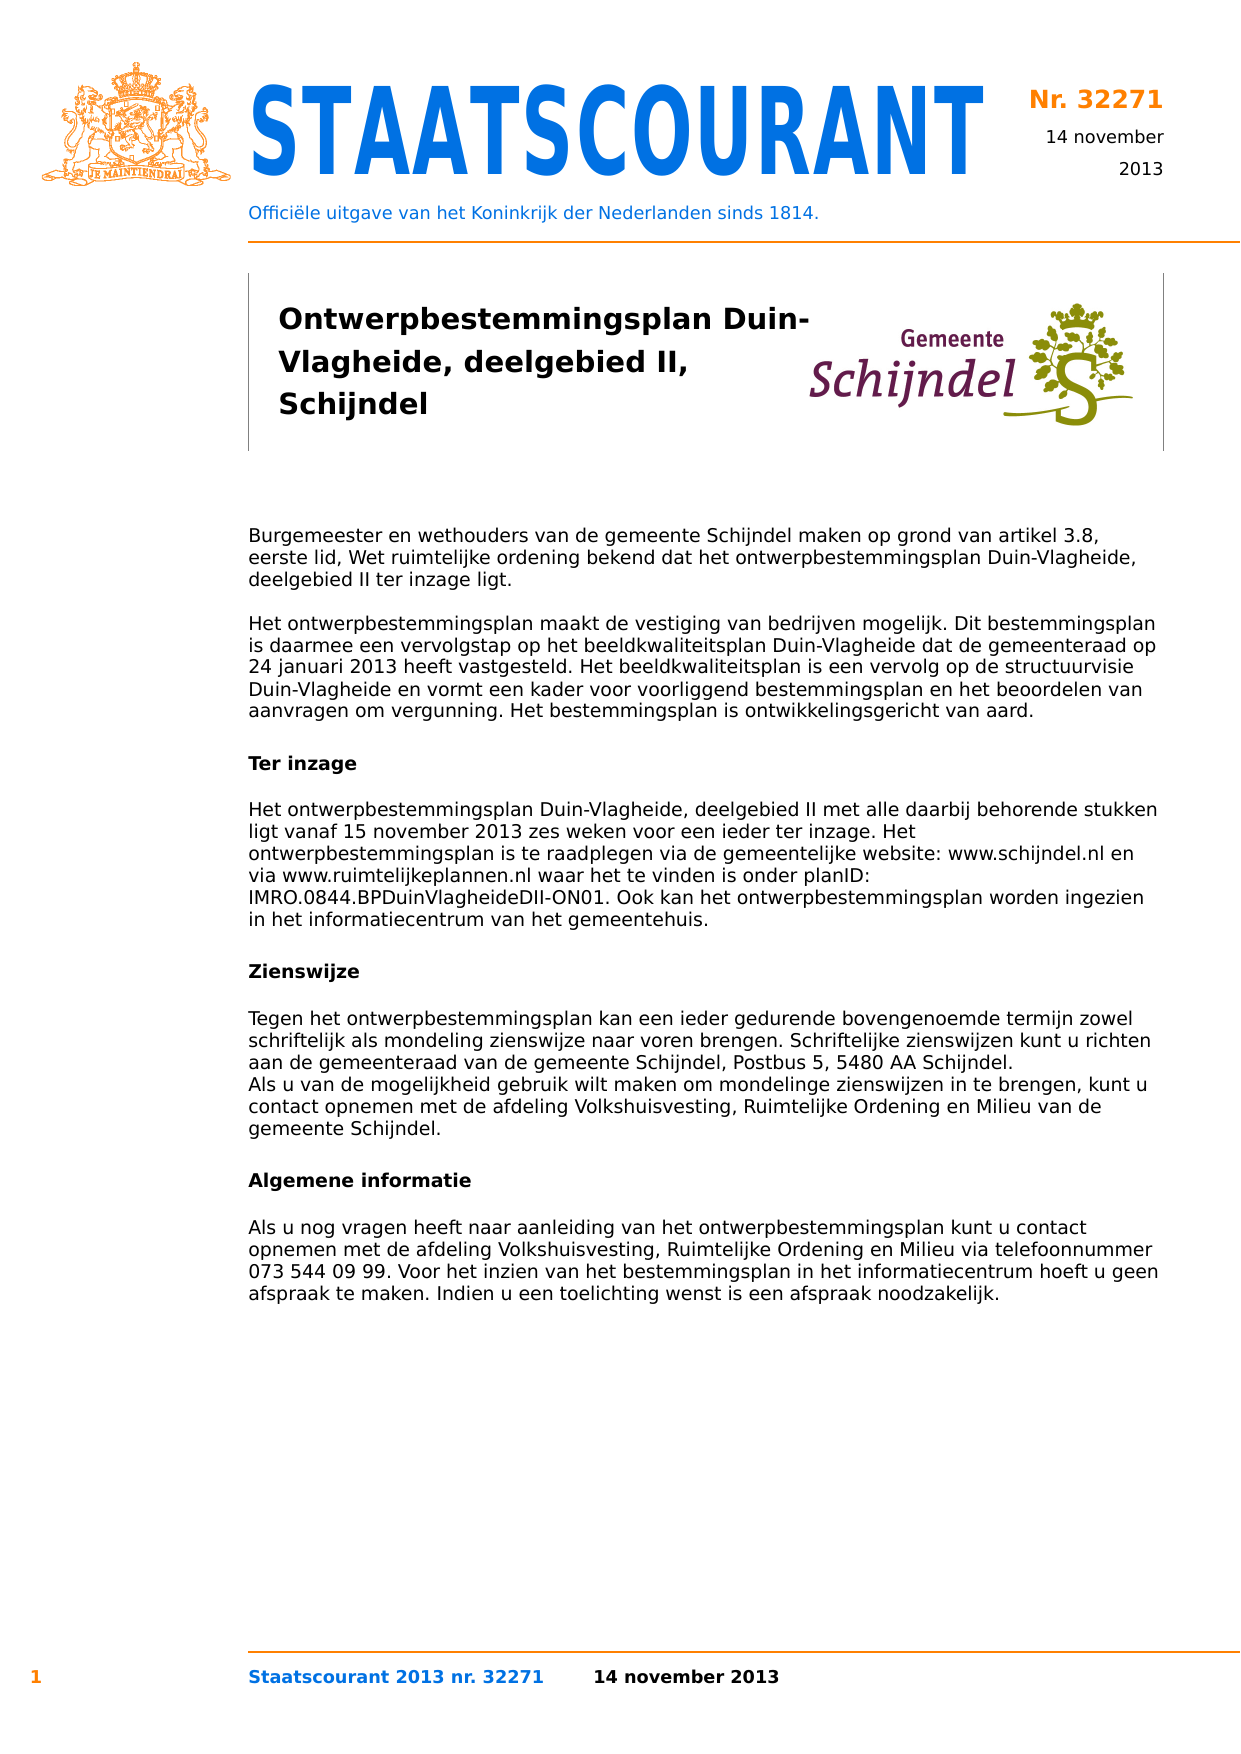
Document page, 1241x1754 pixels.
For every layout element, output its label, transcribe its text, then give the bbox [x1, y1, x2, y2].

table_header Nr. 32271 [998, 62, 1240, 121]
table_header [25, 62, 248, 241]
table_cell Officiële uitgave van het Koninkrijk der Nederlanden sinds 1814. [248, 203, 1240, 241]
subtitle Zienswijze [248, 961, 1163, 983]
text Tegen het ontwerpbestemmingsplan kan een ieder gedurende bovengenoemde termijn zowel schriftelijk als mondeling zienswijze naar voren brengen. Schriftelijke zienswijzen kunt u richten aan de gemeenteraad van de gemeente Schijndel, Postbus 5, 5480 AA Schijndel. [248, 1008, 1163, 1074]
text Het ontwerpbestemmingsplan maakt de vestiging van bedrijven mogelijk. Dit bestemmingsplan is daarmee een vervolgstap op het beeldkwaliteitsplan Duin-Vlagheide dat de gemeenteraad op 24 januari 2013 heeft vastgesteld. Het beeldkwaliteitsplan is een vervolg op de structuurvisie Duin-Vlagheide en vormt een kader voor voorliggend bestemmingsplan en het beoordelen van aanvragen om vergunning. Het bestemmingsplan is ontwikkelingsgericht van aard. [248, 612, 1163, 722]
picture [808, 302, 1134, 427]
text Burgemeester en wethouders van de gemeente Schijndel maken op grond van artikel 3.8, eerste lid, Wet ruimtelijke ordening bekend dat het ontwerpbestemmingsplan Duin-Vlagheide, deelgebied II ter inzage ligt. [248, 525, 1163, 591]
table_cell 14 november [998, 121, 1240, 153]
text Als u van de mogelijkheid gebruik wilt maken om mondelinge zienswijzen in te brengen, kunt u contact opnemen met de afdeling Volkshuisvesting, Ruimtelijke Ordening en Milieu van de gemeente Schijndel. [248, 1074, 1163, 1140]
table_cell 2013 [998, 153, 1240, 203]
text Het ontwerpbestemmingsplan Duin-Vlagheide, deelgebied II met alle daarbij behorende stukken ligt vanaf 15 november 2013 zes weken voor een ieder ter inzage. Het ontwerpbestemmingsplan is te raadplegen via de gemeentelijke website: www.schijndel.nl en via www.ruimtelijkeplannen.nl waar het te vinden is onder planID: IMRO.0844.BPDuinVlagheideDII-ON01. Ook kan het ontwerpbestemmingsplan worden ingezien in het informatiecentrum van het gemeentehuis. [248, 799, 1163, 931]
subtitle Algemene informatie [248, 1170, 1163, 1192]
text Als u nog vragen heeft naar aanleiding van het ontwerpbestemmingsplan kunt u contact opnemen met de afdeling Volkshuisvesting, Ruimtelijke Ordening en Milieu via telefoonnummer 073 544 09 99. Voor het inzien van het bestemmingsplan in het informatiecentrum hoeft u geen afspraak te maken. Indien u een toelichting wenst is een afspraak noodzakelijk. [248, 1217, 1163, 1305]
picture [41, 62, 231, 186]
subtitle Ter inzage [248, 752, 1163, 774]
table_header STAATSCOURANT [248, 62, 998, 203]
subtitle Ontwerpbestemmingsplan Duin-Vlagheide, deelgebied II, Schijndel [249, 273, 1163, 451]
